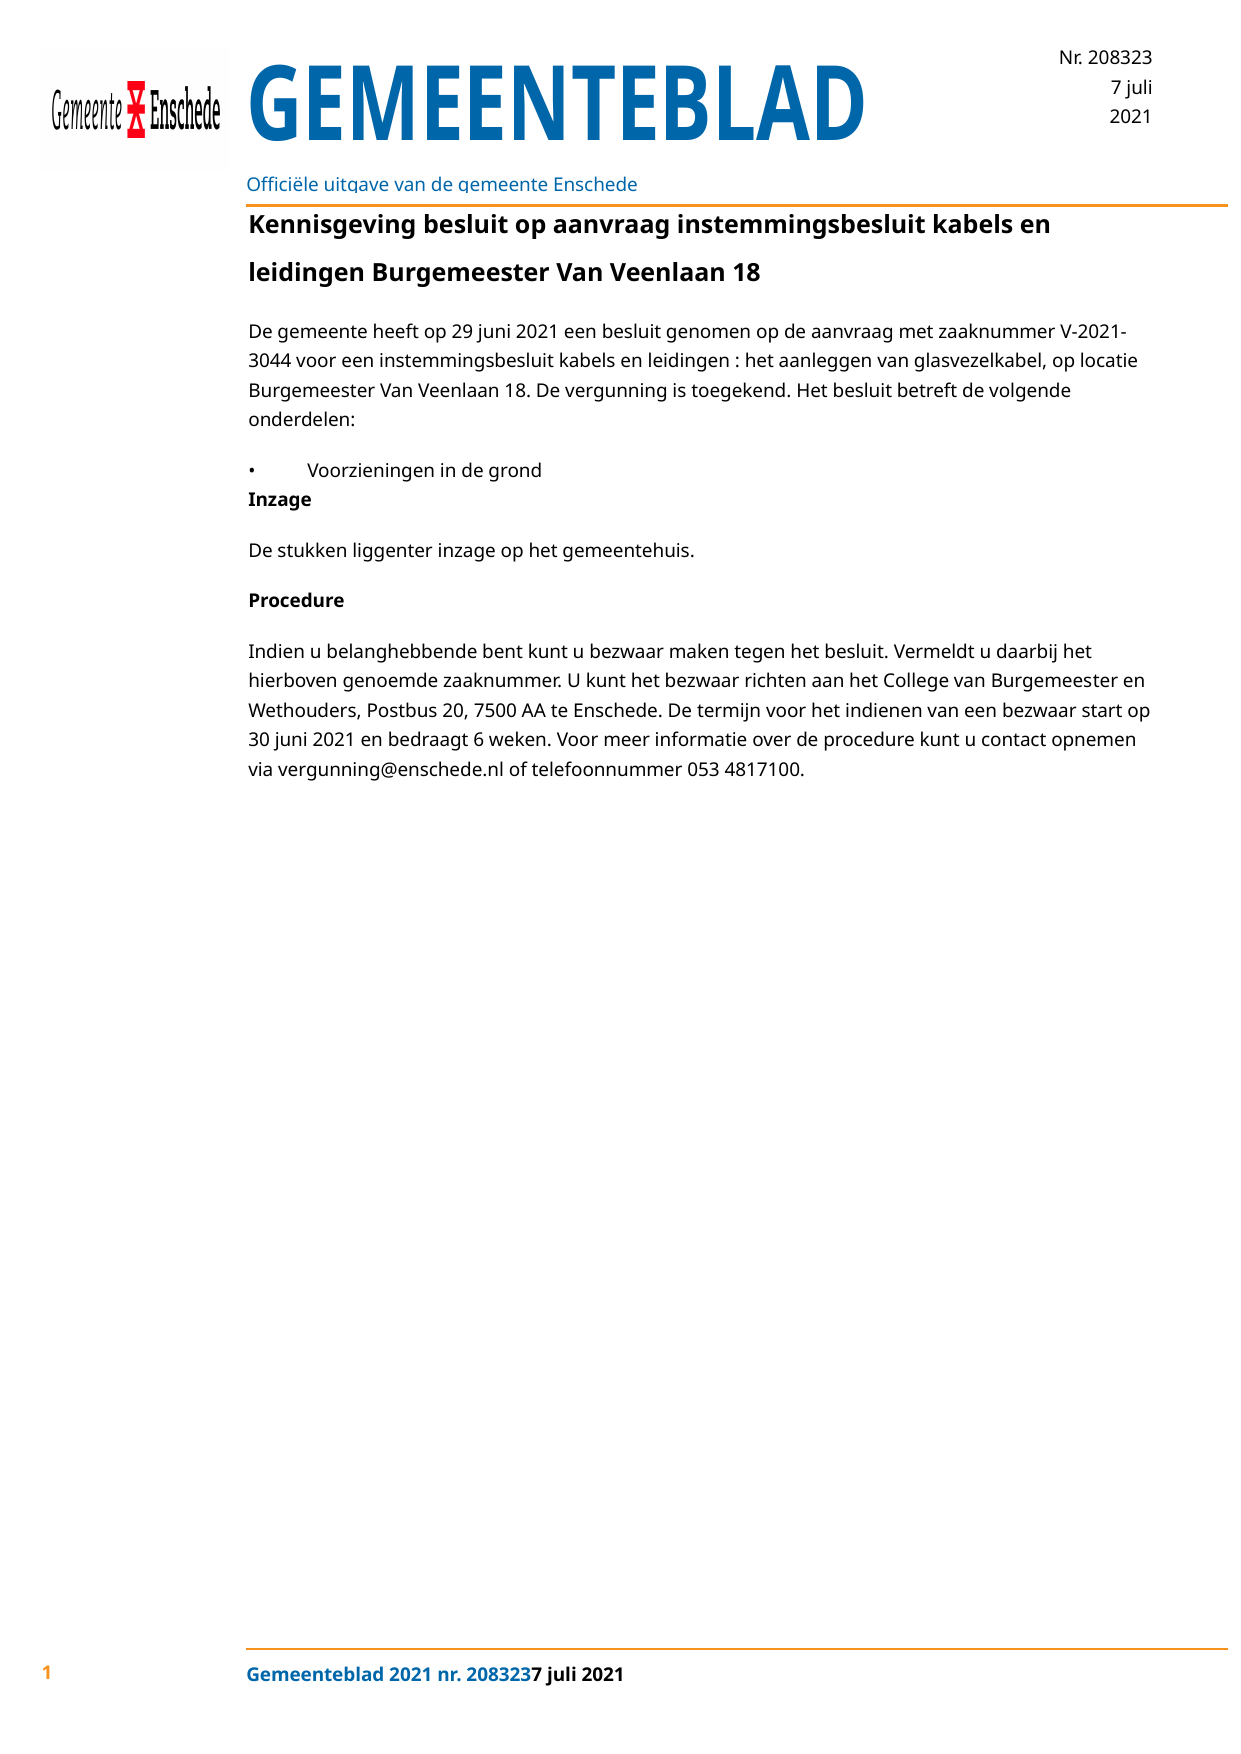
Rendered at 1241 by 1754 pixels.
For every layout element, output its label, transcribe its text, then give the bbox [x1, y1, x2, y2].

text Inzage [248, 487, 1152, 512]
text Kennisgeving besluit op aanvraag instemmingsbesluit kabels en leidingen Burgemeester Van Veenlaan 18 [248, 207, 1152, 288]
list Voorzieningen in de grond [248, 457, 1152, 483]
picture [41, 47, 231, 172]
text De stukken liggenter inzage op het gemeentehuis. [248, 537, 1152, 563]
text Procedure [248, 587, 1152, 613]
text De gemeente heeft op 29 juni 2021 een besluit genomen op de aanvraag met zaaknummer V-2021-3044 voor een instemmingsbesluit kabels en leidingen : het aanleggen van glasvezelkabel, op locatie Burgemeester Van Veenlaan 18. De vergunning is toegekend. Het besluit betreft de volgende onderdelen: [248, 318, 1152, 432]
text Indien u belanghebbende bent kunt u bezwaar maken tegen het besluit. Vermeldt u daarbij het hierboven genoemde zaaknummer. U kunt het bezwaar richten aan het College van Burgemees­ter en Wethouders, Postbus 20, 7500 AA te Enschede. De termijn voor het indienen van een bezwaar start op 30 juni 2021 en bedraagt 6 weken. Voor meer informatie over de procedure kunt u contact opnemen via vergunning@enschede.nl of telefoonnummer 053 4817100. [248, 638, 1152, 782]
